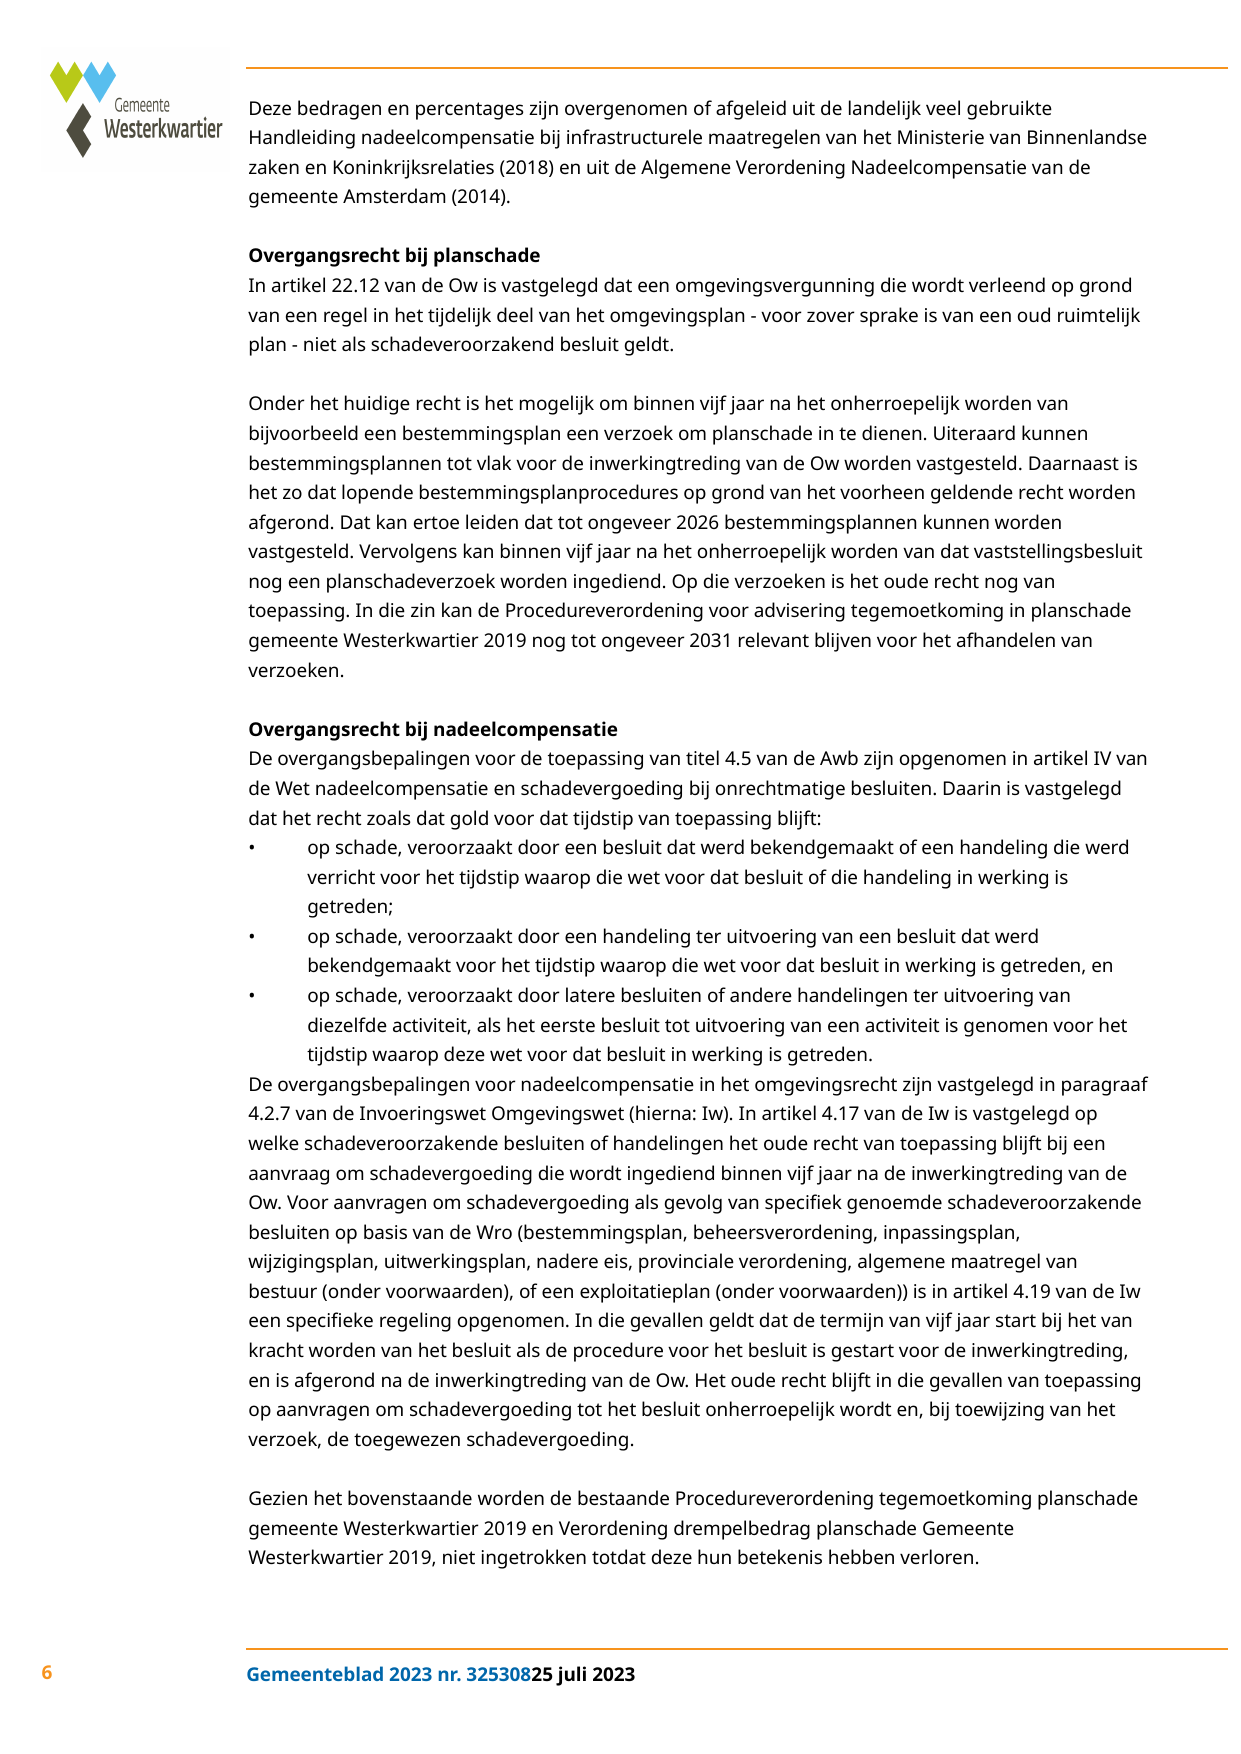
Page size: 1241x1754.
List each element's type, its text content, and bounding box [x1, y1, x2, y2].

list op schade, veroorzaakt door een besluit dat werd bekendgemaakt of een handeling die werd verricht voor het tijdstip waarop die wet voor dat besluit of die handeling in werking is getreden; [248, 834, 1152, 919]
text De overgangsbepalingen voor nadeelcompensatie in het omgevingsrecht zijn vastgelegd in paragraaf 4.2.7 van de Invoeringswet Omgevingswet (hierna: Iw). In artikel 4.17 van de Iw is vastgelegd op welke schadeveroorzakende besluiten of handelingen het oude recht van toepassing blijft bij een aanvraag om schadevergoeding die wordt ingediend binnen vijf jaar na de inwerkingtreding van de Ow. Voor aanvragen om schadevergoeding als gevolg van specifiek genoemde schadeveroorzakende besluiten op basis van de Wro (bestemmingsplan, beheersverordening, inpassingsplan, wijzigingsplan, uitwerkingsplan, nadere eis, provinciale verordening, algemene maatregel van bestuur (onder voorwaarden), of een exploitatieplan (onder voorwaarden)) is in artikel 4.19 van de Iw een specifieke regeling opgenomen. In die gevallen geldt dat de termijn van vijf jaar start bij het van kracht worden van het besluit als de procedure voor het besluit is gestart voor de inwerkingtreding, en is afgerond na de inwerkingtreding van de Ow. Het oude recht blijft in die gevallen van toepassing op aanvragen om schadevergoeding tot het besluit onherroepelijk wordt en, bij toewijzing van het verzoek, de toegewezen schadevergoeding. [248, 1071, 1152, 1452]
text Deze bedragen en percentages zijn overgenomen of afgeleid uit de landelijk veel gebruikte Handleiding nadeelcompensatie bij infrastructurele maatregelen van het Ministerie van Binnenlandse zaken en Koninkrijksrelaties (2018) en uit de Algemene Verordening Nadeelcompensatie van de gemeente Amsterdam (2014). [248, 95, 1152, 209]
list op schade, veroorzaakt door een handeling ter uitvoering van een besluit dat werd bekendgemaakt voor het tijdstip waarop die wet voor dat besluit in werking is getreden, en [248, 923, 1152, 978]
text Overgangsrecht bij planschade [248, 243, 1152, 268]
text Onder het huidige recht is het mogelijk om binnen vijf jaar na het onherroepelijk worden van bijvoorbeeld een bestemmingsplan een verzoek om planschade in te dienen. Uiteraard kunnen bestemmingsplannen tot vlak voor de inwerkingtreding van de Ow worden vastgesteld. Daarnaast is het zo dat lopende bestemmingsplanprocedures op grond van het voorheen geldende recht worden afgerond. Dat kan ertoe leiden dat tot ongeveer 2026 bestemmingsplannen kunnen worden vastgesteld. Vervolgens kan binnen vijf jaar na het onherroepelijk worden van dat vaststellingsbesluit nog een planschadeverzoek worden ingediend. Op die verzoeken is het oude recht nog van toepassing. In die zin kan de Procedureverordening voor advisering tegemoetkoming in planschade gemeente Westerkwartier 2019 nog tot ongeveer 2031 relevant blijven voor het afhandelen van verzoeken. [248, 391, 1152, 683]
text In artikel 22.12 van de Ow is vastgelegd dat een omgevingsvergunning die wordt verleend op grond van een regel in het tijdelijk deel van het omgevingsplan - voor zover sprake is van een oud ruimtelijk plan - niet als schadeveroorzakend besluit geldt. [248, 272, 1152, 357]
text Gezien het bovenstaande worden de bestaande Procedureverordening tegemoetkoming planschade gemeente Westerkwartier 2019 en Verordening drempelbedrag planschade Gemeente Westerkwartier 2019, niet ingetrokken totdat deze hun betekenis hebben verloren. [248, 1485, 1152, 1570]
text De overgangsbepalingen voor de toepassing van titel 4.5 van de Awb zijn opgenomen in artikel IV van de Wet nadeelcompensatie en schadevergoeding bij onrechtmatige besluiten. Daarin is vastgelegd dat het recht zoals dat gold voor dat tijdstip van toepassing blijft: [248, 746, 1152, 831]
list op schade, veroorzaakt door latere besluiten of andere handelingen ter uitvoering van diezelfde activiteit, als het eerste besluit tot uitvoering van een activiteit is genomen voor het tijdstip waarop deze wet voor dat besluit in werking is getreden. [248, 982, 1152, 1067]
text Overgangsrecht bij nadeelcompensatie [248, 716, 1152, 742]
picture [41, 47, 231, 172]
